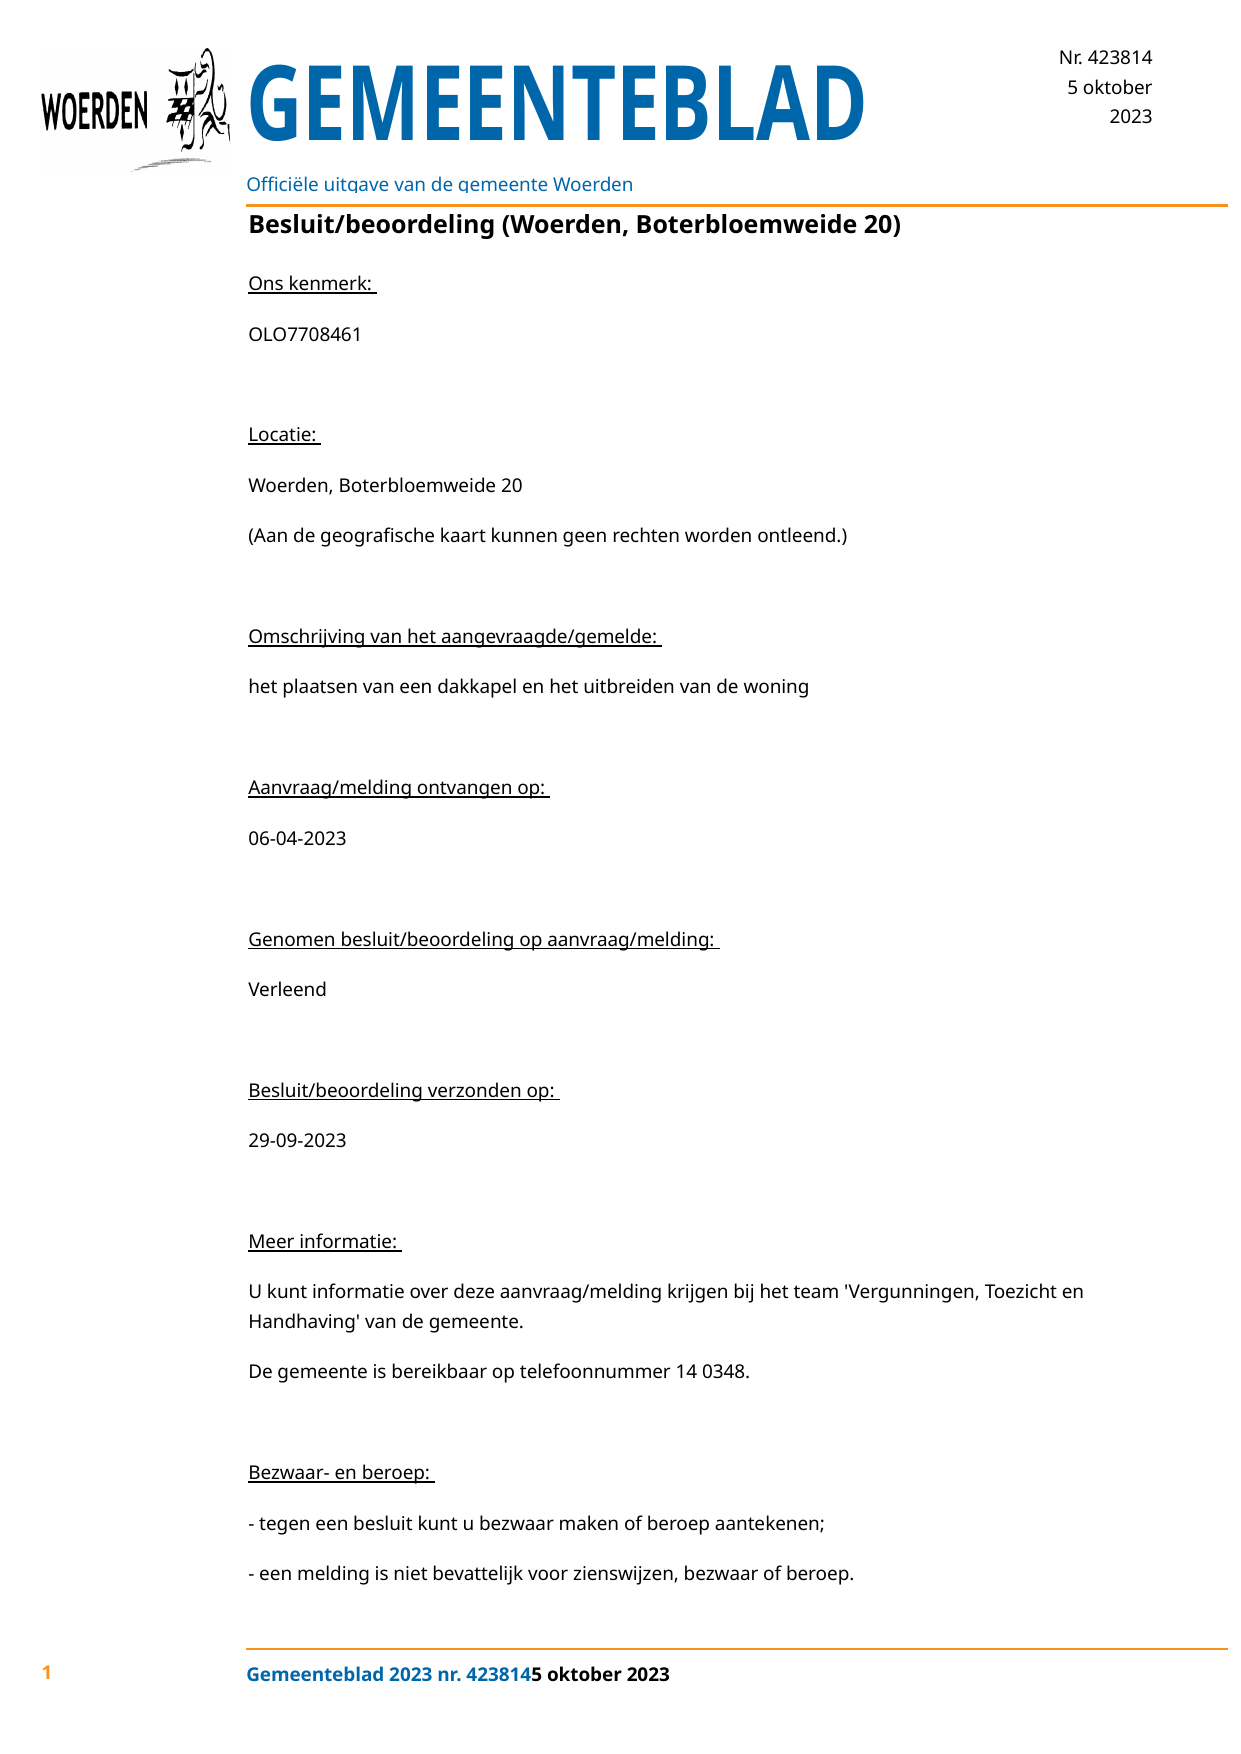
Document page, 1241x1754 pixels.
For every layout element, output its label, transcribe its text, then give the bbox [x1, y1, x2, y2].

text Meer informatie: [248, 1228, 1152, 1254]
text De gemeente is bereikbaar op telefoonnummer 14 0348. [248, 1359, 1152, 1384]
text 06-04-2023 [248, 825, 1152, 851]
text Besluit/beoordeling (Woerden, Boterbloemweide 20) [248, 207, 1152, 241]
text Aanvraag/melding ontvangen op: [248, 774, 1152, 800]
text Ons kenmerk: [248, 270, 1152, 296]
text U kunt informatie over deze aanvraag/melding krijgen bij het team 'Vergunningen, Toezicht en Handhaving' van de gemeente. [248, 1279, 1152, 1334]
text Omschrijving van het aangevraagde/gemelde: [248, 623, 1152, 649]
text Genomen besluit/beoordeling op aanvraag/melding: [248, 926, 1152, 951]
picture [41, 47, 231, 172]
text (Aan de geografische kaart kunnen geen rechten worden ontleend.) [248, 522, 1152, 548]
text Woerden, Boterbloemweide 20 [248, 472, 1152, 498]
text OLO7708461 [248, 321, 1152, 346]
text - een melding is niet bevattelijk voor zienswijzen, bezwaar of beroep. [248, 1560, 1152, 1586]
text 29-09-2023 [248, 1127, 1152, 1153]
text Besluit/beoordeling verzonden op: [248, 1077, 1152, 1103]
text - tegen een besluit kunt u bezwaar maken of beroep aantekenen; [248, 1510, 1152, 1536]
text Bezwaar- en beroep: [248, 1459, 1152, 1485]
text Locatie: [248, 422, 1152, 447]
text het plaatsen van een dakkapel en het uitbreiden van de woning [248, 674, 1152, 699]
text Verleend [248, 976, 1152, 1002]
